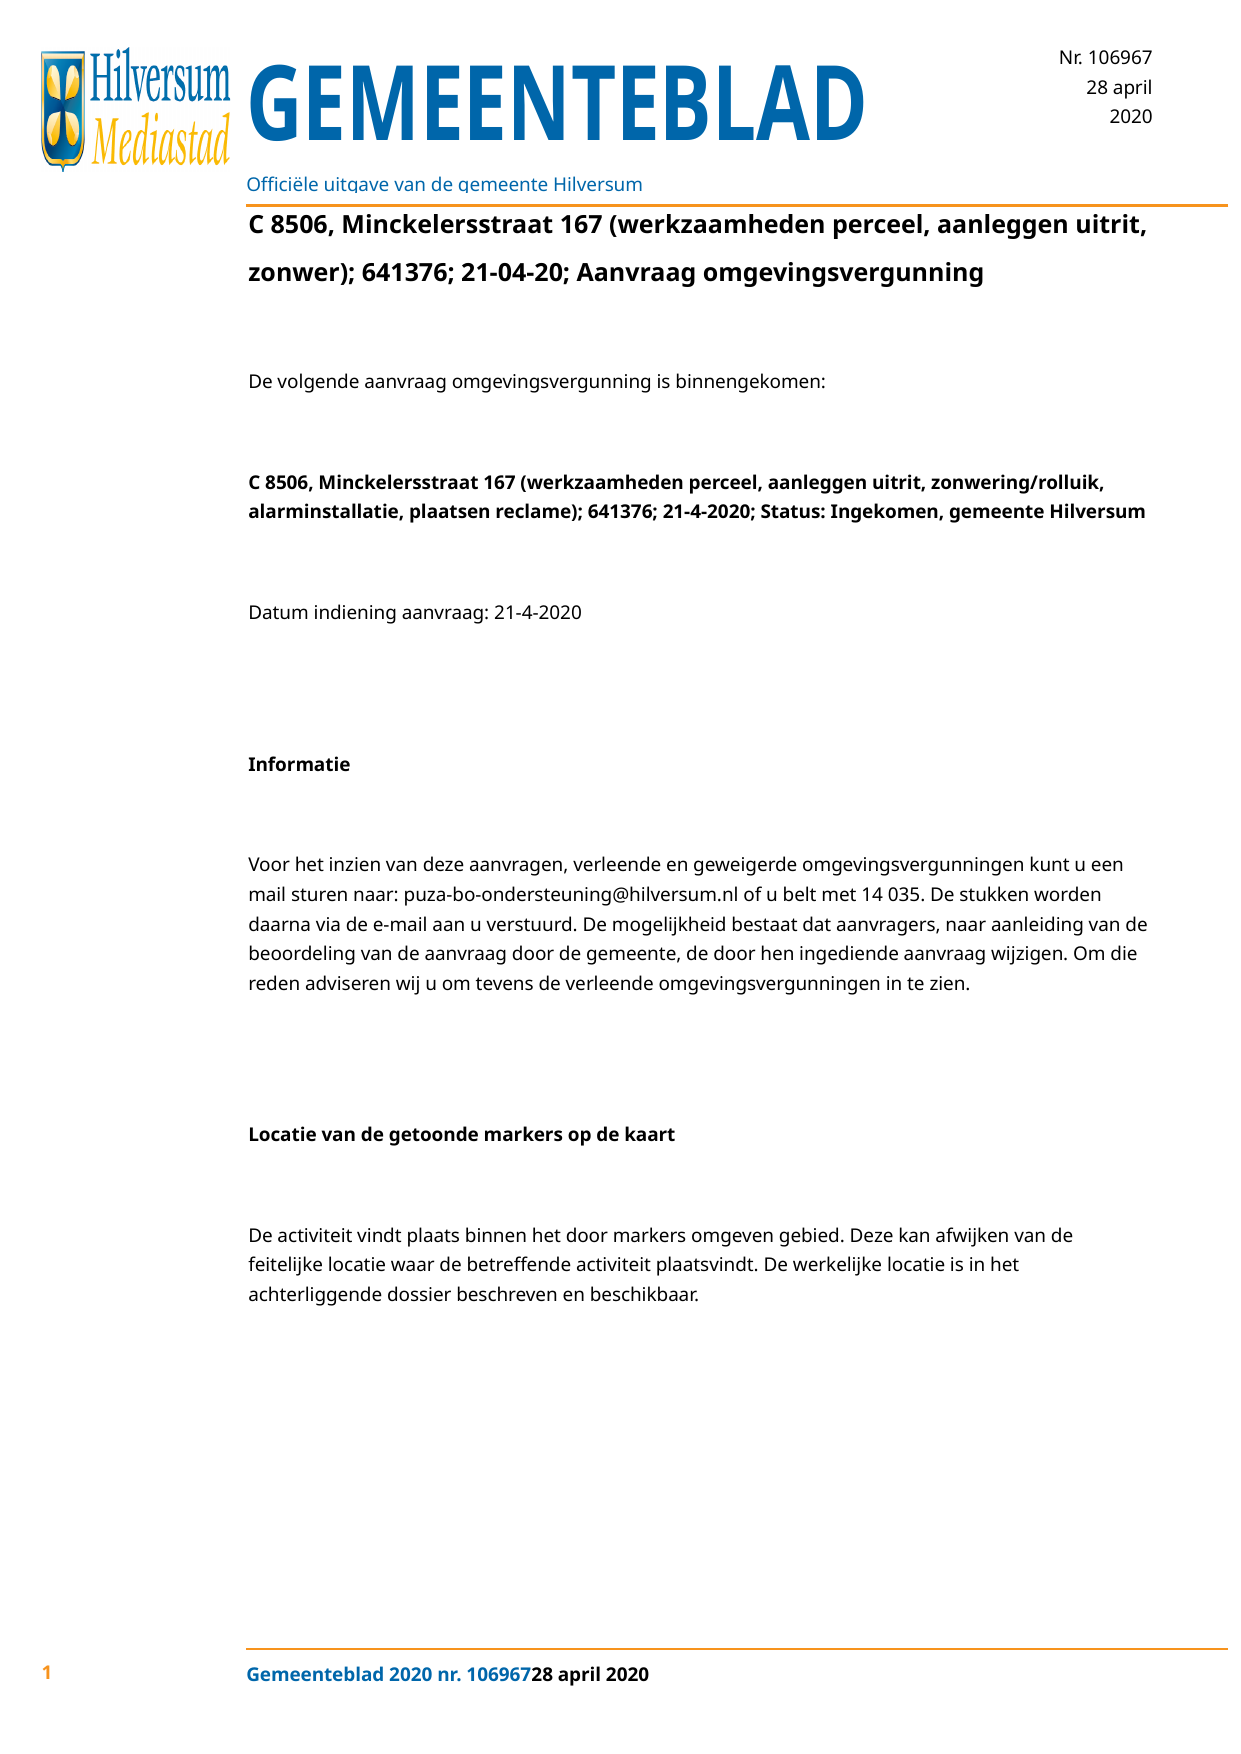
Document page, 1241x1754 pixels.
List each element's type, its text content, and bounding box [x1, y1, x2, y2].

picture [41, 47, 231, 172]
text Datum indiening aanvraag: 21-4-2020 [248, 599, 1152, 625]
text C 8506, Minckelersstraat 167 (werkzaamheden perceel, aanleggen uitrit, zonwer); 641376; 21-04-20; Aanvraag omgevingsvergunning [248, 207, 1152, 288]
text Informatie [248, 751, 1152, 777]
text Voor het inzien van deze aanvragen, verleende en geweigerde omgevingsvergunningen kunt u een mail sturen naar: puza-bo-ondersteuning@hilversum.nl of u belt met 14 035. De stukken worden daarna via de e-mail aan u verstuurd. De mogelijkheid bestaat dat aanvragers, naar aanleiding van de beoordeling van de aanvraag door de gemeente, de door hen ingediende aanvraag wijzigen. Om die reden adviseren wij u om tevens de verleende omgevingsvergunningen in te zien. [248, 852, 1152, 996]
text Locatie van de getoonde markers op de kaart [248, 1121, 1152, 1147]
text De volgende aanvraag omgevingsvergunning is binnengekomen: [248, 368, 1152, 394]
text De activiteit vindt plaats binnen het door markers omgeven gebied. Deze kan afwijken van de feitelijke locatie waar de betreffende activiteit plaatsvindt. De werkelijke locatie is in het achterliggende dossier beschreven en beschikbaar. [248, 1222, 1152, 1307]
text C 8506, Minckelersstraat 167 (werkzaamheden perceel, aanleggen uitrit, zonwering/rolluik, alarminstallatie, plaatsen reclame); 641376; 21-4-2020; Status: Ingekomen, gemeente Hilversum [248, 469, 1152, 524]
